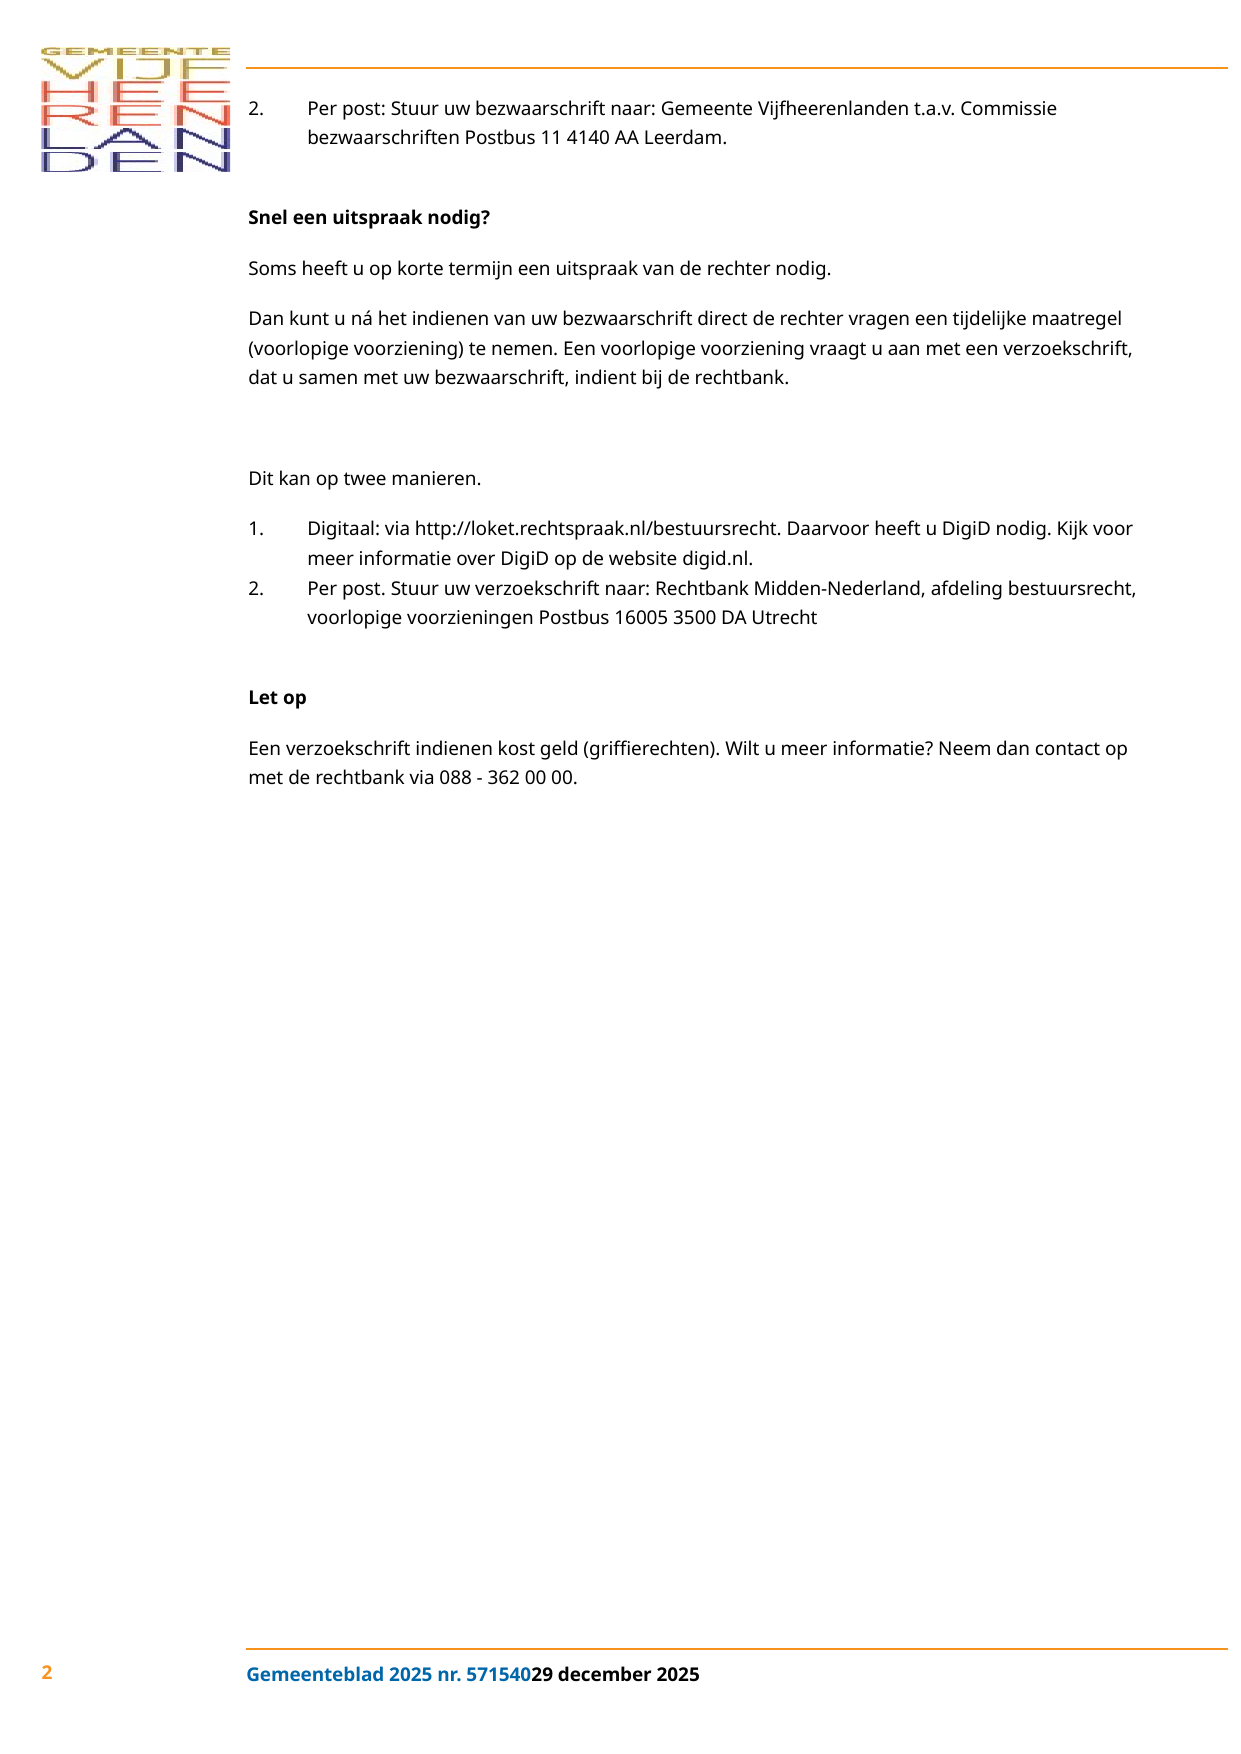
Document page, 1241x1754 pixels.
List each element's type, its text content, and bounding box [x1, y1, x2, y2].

text Soms heeft u op korte termijn een uitspraak van de rechter nodig. [248, 255, 1152, 281]
list Per post. Stuur uw verzoekschrift naar: Rechtbank Midden-Nederland, afdeling bestuursrecht, voorlopige voorzieningen Postbus 16005 3500 DA Utrecht [248, 575, 1152, 630]
text Snel een uitspraak nodig? [248, 204, 1152, 230]
text Dan kunt u ná het indienen van uw bezwaarschrift direct de rechter vragen een tijdelijke maatregel (voorlopige voorziening) te nemen. Een voorlopige voorziening vraagt u aan met een verzoekschrift, dat u samen met uw bezwaarschrift, indient bij de rechtbank. [248, 305, 1152, 390]
list Digitaal: via http://loket.rechtspraak.nl/bestuursrecht. Daarvoor heeft u DigiD nodig. Kijk voor meer informatie over DigiD op de website digid.nl. [248, 516, 1152, 571]
text Let op [248, 684, 1152, 710]
text Dit kan op twee manieren. [248, 465, 1152, 491]
list Per post: Stuur uw bezwaarschrift naar: Gemeente Vijfheerenlanden t.a.v. Commissie bezwaarschriften Postbus 11 4140 AA Leerdam. [248, 95, 1152, 150]
picture [41, 47, 231, 172]
text Een verzoekschrift indienen kost geld (griffierechten). Wilt u meer informatie? Neem dan contact op met de rechtbank via 088 - 362 00 00. [248, 735, 1152, 790]
